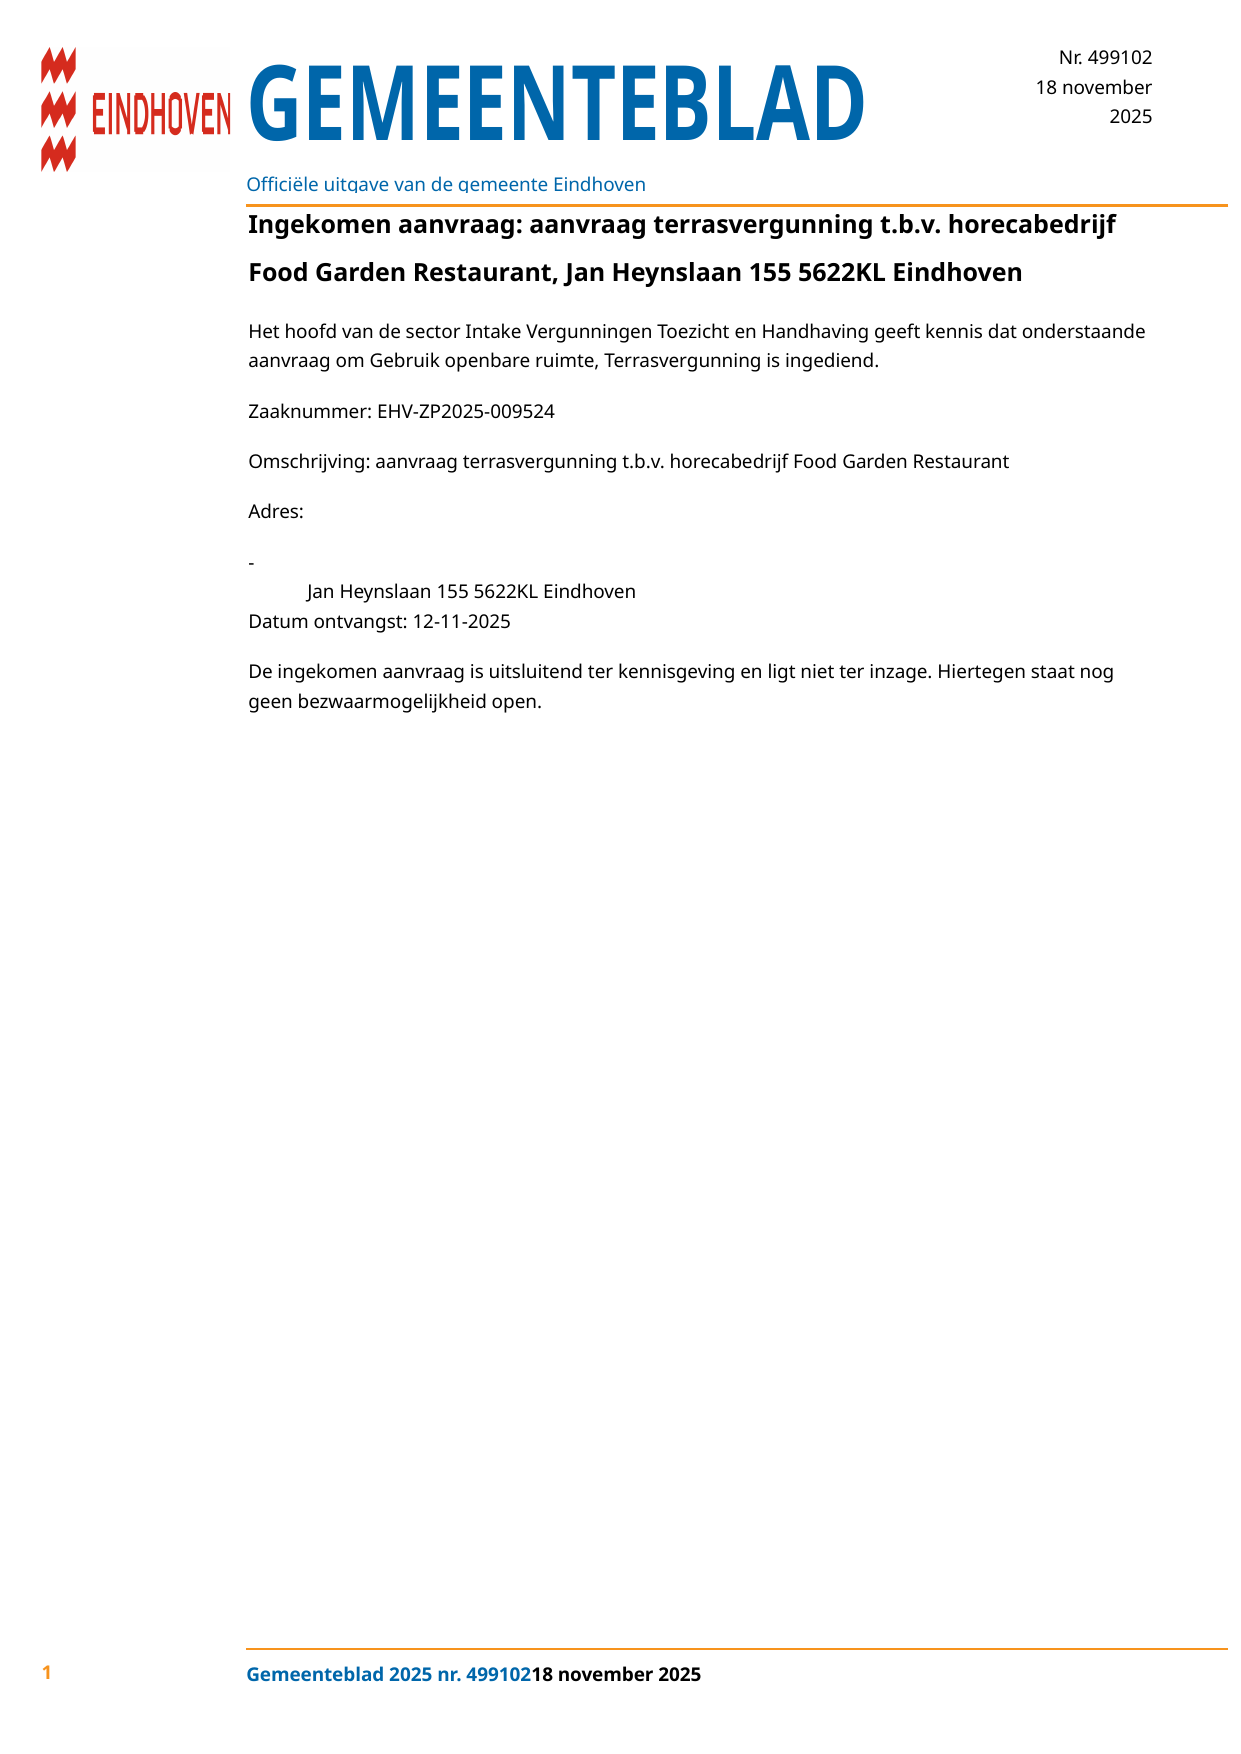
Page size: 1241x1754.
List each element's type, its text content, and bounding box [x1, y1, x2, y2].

text De ingekomen aanvraag is uitsluitend ter kennisgeving en ligt niet ter inzage. Hiertegen staat nog geen bezwaarmogelijkheid open. [248, 659, 1152, 714]
picture [41, 47, 231, 172]
text Het hoofd van de sector Intake Vergunningen Toezicht en Handhaving geeft kennis dat onderstaande aanvraag om Gebruik openbare ruimte, Terrasvergunning is ingediend. [248, 318, 1152, 373]
text Ingekomen aanvraag: aanvraag terrasvergunning t.b.v. horecabedrijf Food Garden Restaurant, Jan Heynslaan 155 5622KL Eindhoven [248, 207, 1152, 288]
text Datum ontvangst: 12-11-2025 [248, 608, 1152, 634]
text Adres: [248, 499, 1152, 524]
list Jan Heynslaan 155 5622KL Eindhoven [248, 579, 1152, 604]
text Omschrijving: aanvraag terrasvergunning t.b.v. horecabedrijf Food Garden Restaurant [248, 448, 1152, 474]
text Zaaknummer: EHV-ZP2025-009524 [248, 398, 1152, 424]
